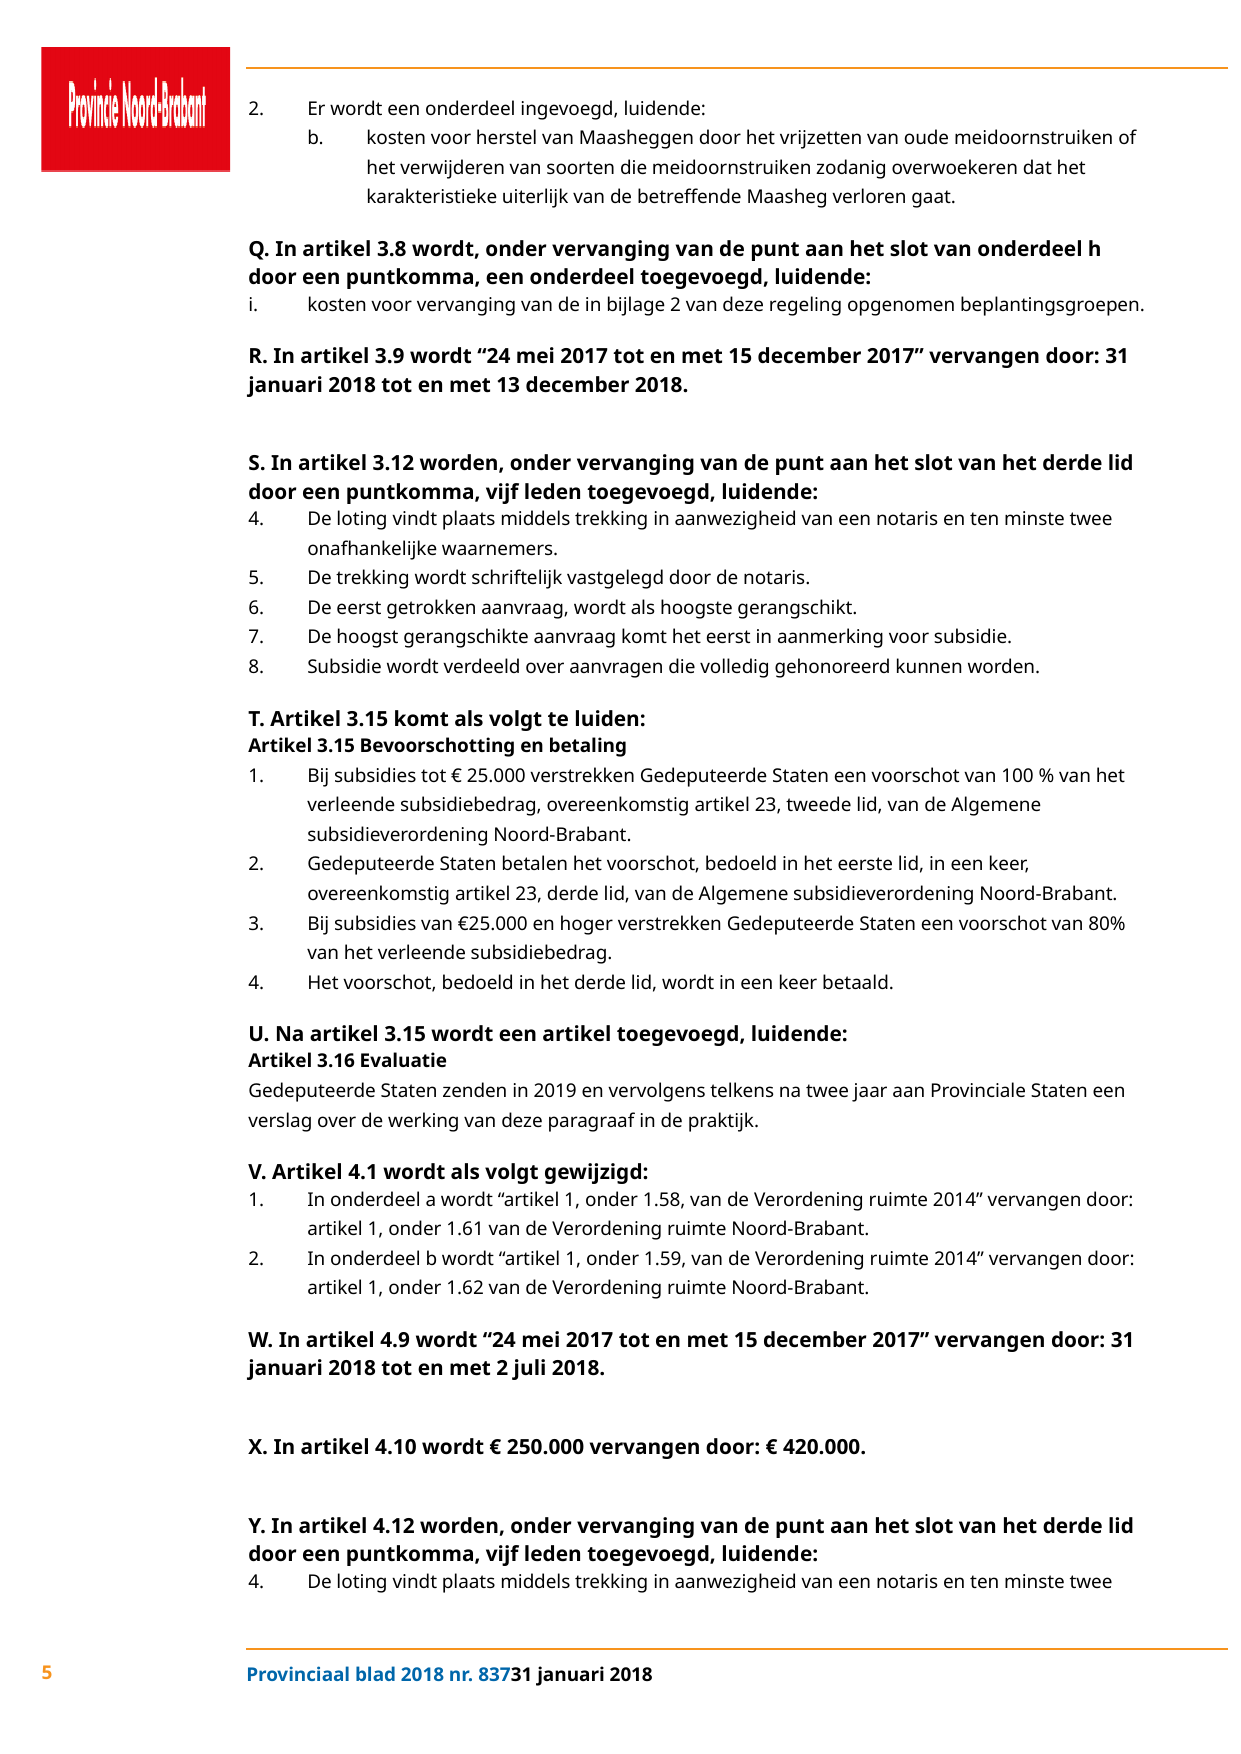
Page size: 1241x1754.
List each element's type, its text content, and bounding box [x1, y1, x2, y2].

text S. In artikel 3.12 worden, onder vervanging van de punt aan het slot van het derde lid door een puntkomma, vijf leden toegevoegd, luidende: [248, 448, 1152, 505]
list De hoogst gerangschikte aanvraag komt het eerst in aanmerking voor subsidie. [248, 624, 1152, 649]
list kosten voor vervanging van de in bijlage 2 van deze regeling opgenomen beplantingsgroepen. [248, 291, 1152, 317]
list Bij subsidies van €25.000 en hoger verstrekken Gedeputeerde Staten een voorschot van 80% van het verleende subsidiebedrag. [248, 910, 1152, 965]
text W. In artikel 4.9 wordt “24 mei 2017 tot en met 15 december 2017” vervangen door: 31 januari 2018 tot en met 2 juli 2018. [248, 1325, 1152, 1382]
list De eerst getrokken aanvraag, wordt als hoogste gerangschikt. [248, 594, 1152, 620]
text Gedeputeerde Staten zenden in 2019 en vervolgens telkens na twee jaar aan Provinciale Staten een verslag over de werking van deze paragraaf in de praktijk. [248, 1077, 1152, 1133]
text Artikel 3.15 Bevoorschotting en betaling [248, 732, 1152, 758]
text X. In artikel 4.10 wordt € 250.000 vervangen door: € 420.000. [248, 1432, 1152, 1461]
list De trekking wordt schriftelijk vastgelegd door de notaris. [248, 564, 1152, 590]
text Q. In artikel 3.8 wordt, onder vervanging van de punt aan het slot van onderdeel h door een puntkomma, een onderdeel toegevoegd, luidende: [248, 234, 1152, 291]
list De loting vindt plaats middels trekking in aanwezigheid van een notaris en ten minste twee onafhankelijke waarnemers. [248, 505, 1152, 561]
text Artikel 3.16 Evaluatie [248, 1048, 1152, 1073]
list In onderdeel a wordt “artikel 1, onder 1.58, van de Verordening ruimte 2014” vervangen door: artikel 1, onder 1.61 van de Verordening ruimte Noord-Brabant. [248, 1186, 1152, 1241]
list kosten voor herstel van Maasheggen door het vrijzetten van oude meidoornstruiken of het verwijderen van soorten die meidoornstruiken zodanig overwoekeren dat het karakteristieke uiterlijk van de betreffende Maasheg verloren gaat. [307, 124, 1152, 209]
list Er wordt een onderdeel ingevoegd, luidende: [248, 95, 1152, 121]
list Subsidie wordt verdeeld over aanvragen die volledig gehonoreerd kunnen worden. [248, 653, 1152, 679]
text U. Na artikel 3.15 wordt een artikel toegevoegd, luidende: [248, 1019, 1152, 1048]
list De loting vindt plaats middels trekking in aanwezigheid van een notaris en ten minste twee [248, 1568, 1152, 1594]
text V. Artikel 4.1 wordt als volgt gewijzigd: [248, 1157, 1152, 1186]
picture [41, 47, 231, 172]
list In onderdeel b wordt “artikel 1, onder 1.59, van de Verordening ruimte 2014” vervangen door: artikel 1, onder 1.62 van de Verordening ruimte Noord-Brabant. [248, 1245, 1152, 1300]
text T. Artikel 3.15 komt als volgt te luiden: [248, 704, 1152, 732]
list Het voorschot, bedoeld in het derde lid, wordt in een keer betaald. [248, 969, 1152, 994]
list Bij subsidies tot € 25.000 verstrekken Gedeputeerde Staten een voorschot van 100 % van het verleende subsidiebedrag, overeenkomstig artikel 23, tweede lid, van de Algemene subsidieverordening Noord-Brabant. [248, 762, 1152, 847]
text R. In artikel 3.9 wordt “24 mei 2017 tot en met 15 december 2017” vervangen door: 31 januari 2018 tot en met 13 december 2018. [248, 341, 1152, 398]
text Y. In artikel 4.12 worden, onder vervanging van de punt aan het slot van het derde lid door een puntkomma, vijf leden toegevoegd, luidende: [248, 1511, 1152, 1568]
list Gedeputeerde Staten betalen het voorschot, bedoeld in het eerste lid, in een keer, overeenkomstig artikel 23, derde lid, van de Algemene subsidieverordening Noord-Brabant. [248, 851, 1152, 906]
